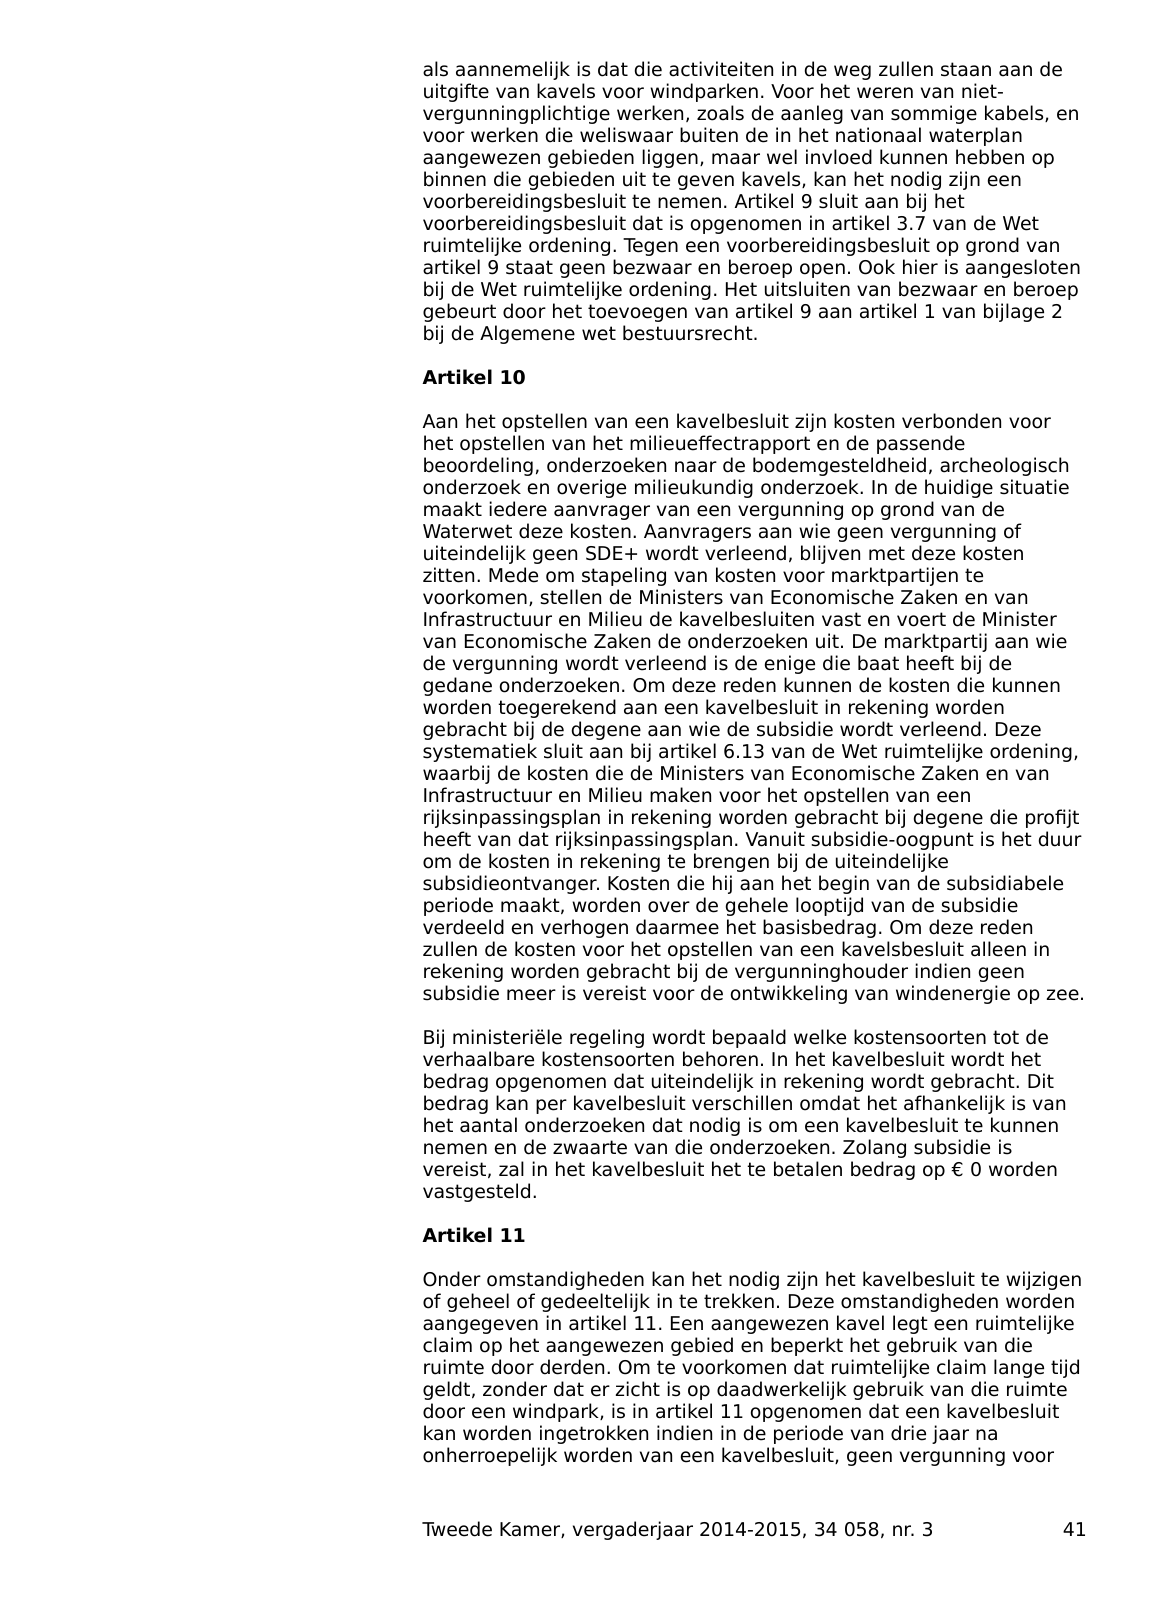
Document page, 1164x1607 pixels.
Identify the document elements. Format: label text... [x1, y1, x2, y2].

text als aannemelijk is dat die activiteiten in de weg zullen staan aan de uitgifte van kavels voor windparken. Voor het weren van niet-vergunningplichtige werken, zoals de aanleg van sommige kabels, en voor werken die weliswaar buiten de in het nationaal waterplan aangewezen gebieden liggen, maar wel invloed kunnen hebben op binnen die gebieden uit te geven kavels, kan het nodig zijn een voorbereidingsbesluit te nemen. Artikel 9 sluit aan bij het voorbereidingsbesluit dat is opgenomen in artikel 3.7 van de Wet ruimtelijke ordening. Tegen een voorbereidingsbesluit op grond van artikel 9 staat geen bezwaar en beroep open. Ook hier is aangesloten bij de Wet ruimtelijke ordening. Het uitsluiten van bezwaar en beroep gebeurt door het toevoegen van artikel 9 aan artikel 1 van bijlage 2 bij de Algemene wet bestuursrecht. [422, 59, 1087, 345]
text Bij ministeriële regeling wordt bepaald welke kostensoorten tot de verhaalbare kostensoorten behoren. In het kavelbesluit wordt het bedrag opgenomen dat uiteindelijk in rekening wordt gebracht. Dit bedrag kan per kavelbesluit verschillen omdat het afhankelijk is van het aantal onderzoeken dat nodig is om een kavelbesluit te kunnen nemen en de zwaarte van die onderzoeken. Zolang subsidie is vereist, zal in het kavelbesluit het te betalen bedrag op € 0 worden vastgesteld. [422, 1027, 1087, 1203]
text Onder omstandigheden kan het nodig zijn het kavelbesluit te wijzigen of geheel of gedeeltelijk in te trekken. Deze omstandigheden worden aangegeven in artikel 11. Een aangewezen kavel legt een ruimtelijke claim op het aangewezen gebied en beperkt het gebruik van die ruimte door derden. Om te voorkomen dat ruimtelijke claim lange tijd geldt, zonder dat er zicht is op daadwerkelijk gebruik van die ruimte door een windpark, is in artikel 11 opgenomen dat een kavelbesluit kan worden ingetrokken indien in de periode van drie jaar na onherroepelijk worden van een kavelbesluit, geen vergunning voor [422, 1269, 1087, 1467]
subtitle Artikel 11 [422, 1225, 1087, 1247]
subtitle Artikel 10 [422, 367, 1087, 389]
text Aan het opstellen van een kavelbesluit zijn kosten verbonden voor het opstellen van het milieueffectrapport en de passende beoordeling, onderzoeken naar de bodemgesteldheid, archeologisch onderzoek en overige milieukundig onderzoek. In de huidige situatie maakt iedere aanvrager van een vergunning op grond van de Waterwet deze kosten. Aanvragers aan wie geen vergunning of uiteindelijk geen SDE+ wordt verleend, blijven met deze kosten zitten. Mede om stapeling van kosten voor marktpartijen te voorkomen, stellen de Ministers van Economische Zaken en van Infrastructuur en Milieu de kavelbesluiten vast en voert de Minister van Economische Zaken de onderzoeken uit. De marktpartij aan wie de vergunning wordt verleend is de enige die baat heeft bij de gedane onderzoeken. Om deze reden kunnen de kosten die kunnen worden toegerekend aan een kavelbesluit in rekening worden gebracht bij de degene aan wie de subsidie wordt verleend. Deze systematiek sluit aan bij artikel 6.13 van de Wet ruimtelijke ordening, waarbij de kosten die de Ministers van Economische Zaken en van Infrastructuur en Milieu maken voor het opstellen van een rijksinpassingsplan in rekening worden gebracht bij degene die profijt heeft van dat rijksinpassingsplan. Vanuit subsidie-oogpunt is het duur om de kosten in rekening te brengen bij de uiteindelijke subsidieontvanger. Kosten die hij aan het begin van de subsidiabele periode maakt, worden over de gehele looptijd van de subsidie verdeeld en verhogen daarmee het basisbedrag. Om deze reden zullen de kosten voor het opstellen van een kavelsbesluit alleen in rekening worden gebracht bij de vergunninghouder indien geen subsidie meer is vereist voor de ontwikkeling van windenergie op zee. [422, 411, 1087, 1004]
